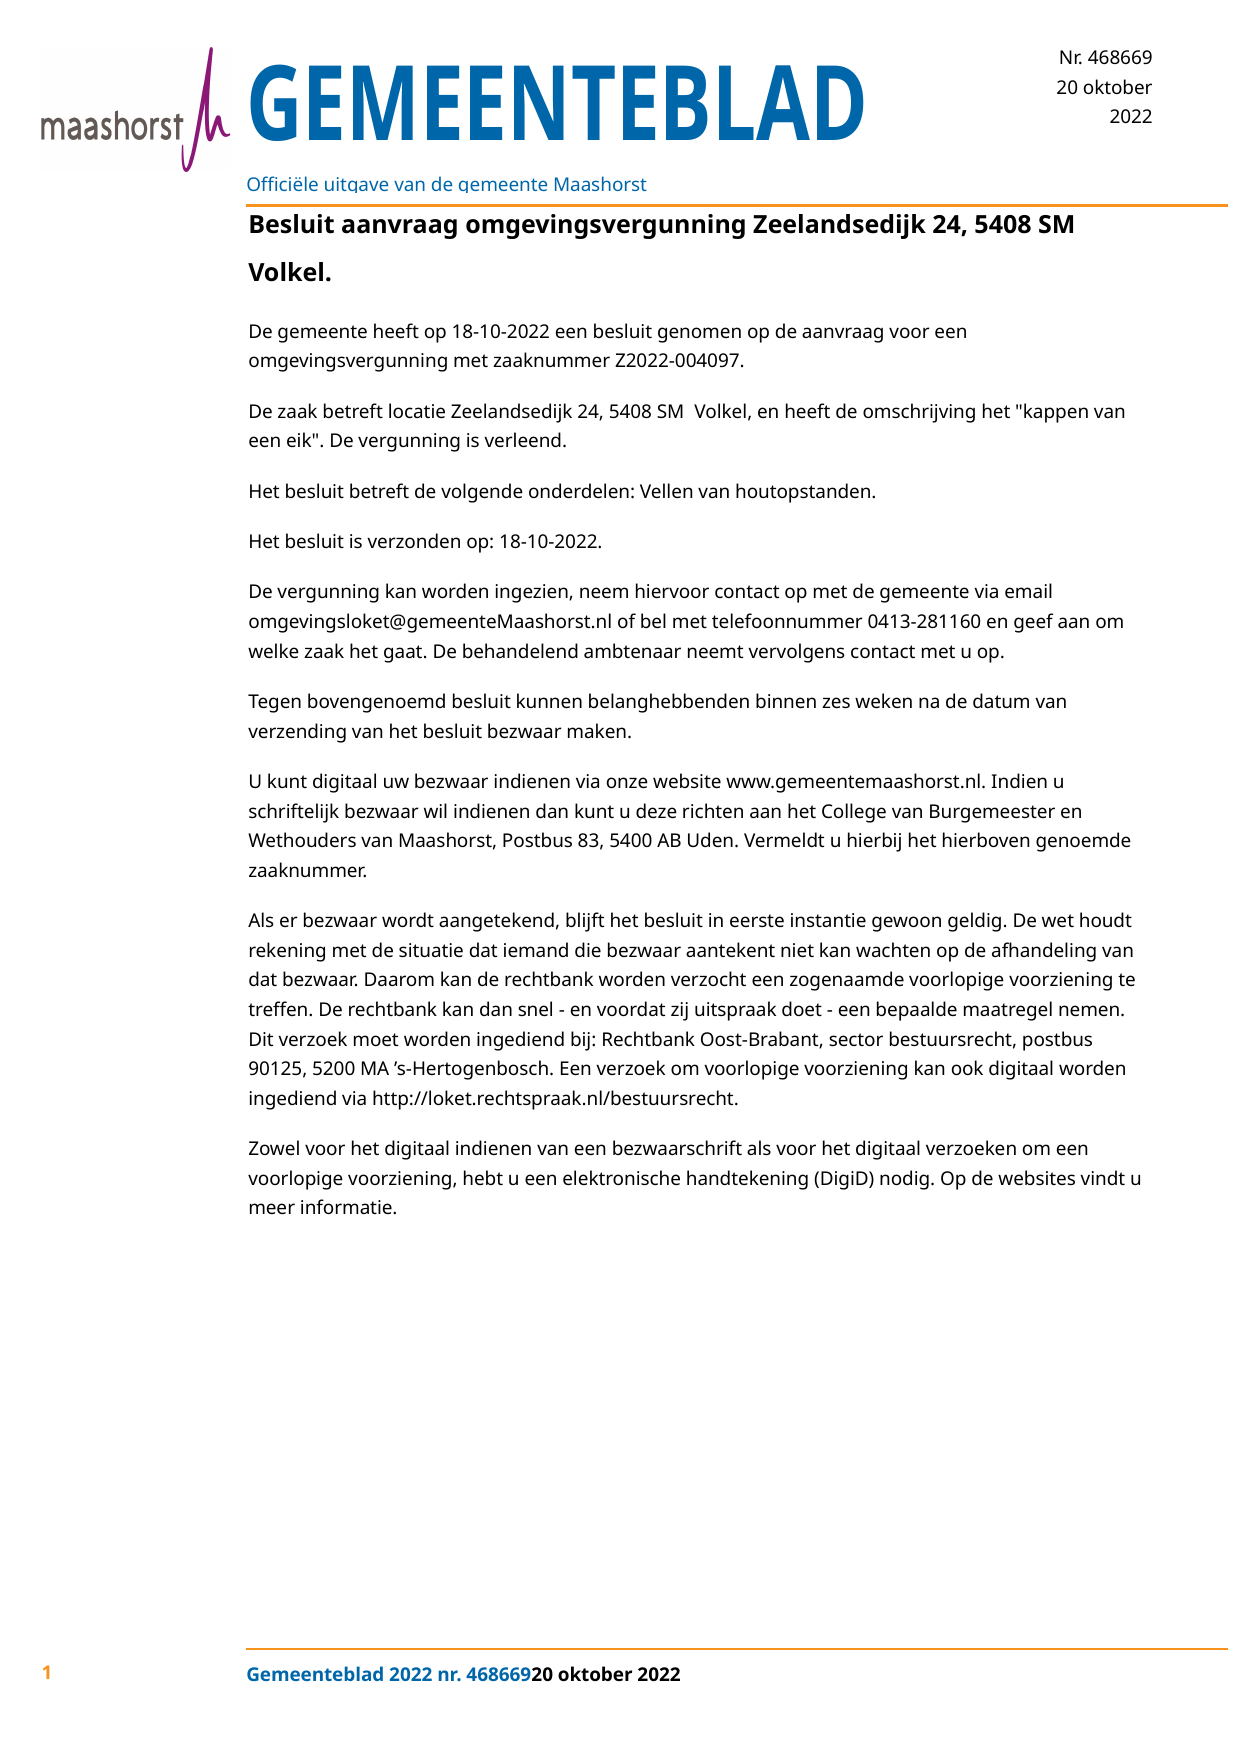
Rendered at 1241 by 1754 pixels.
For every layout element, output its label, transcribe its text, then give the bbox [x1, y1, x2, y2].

picture [41, 47, 231, 172]
text Besluit aanvraag omgevingsvergunning Zeelandsedijk 24, 5408 SM Volkel. [248, 207, 1152, 288]
text Zowel voor het digitaal indienen van een bezwaarschrift als voor het digitaal verzoeken om een voorlopige voorziening, hebt u een elektronische handtekening (DigiD) nodig. Op de websites vindt u meer informatie. [248, 1135, 1152, 1220]
text Het besluit betreft de volgende onderdelen: Vellen van houtopstanden. [248, 478, 1152, 504]
text Als er bezwaar wordt aangetekend, blijft het besluit in eerste instantie gewoon geldig. De wet houdt rekening met de situatie dat iemand die bezwaar aantekent niet kan wachten op de afhandeling van dat bezwaar. Daarom kan de rechtbank worden verzocht een zogenaamde voorlopige voorziening te treffen. De rechtbank kan dan snel - en voordat zij uitspraak doet - een bepaalde maatregel nemen. Dit verzoek moet worden ingediend bij: Rechtbank Oost-Brabant, sector bestuursrecht, postbus 90125, 5200 MA ’s-Hertogenbosch. Een verzoek om voorlopige voorziening kan ook digitaal worden ingediend via http://loket.rechtspraak.nl/bestuursrecht. [248, 907, 1152, 1111]
text De gemeente heeft op 18-10-2022 een besluit genomen op de aanvraag voor een omgevingsvergunning met zaaknummer Z2022-004097. [248, 318, 1152, 373]
text De vergunning kan worden ingezien, neem hiervoor contact op met de gemeente via email omgevingsloket@gemeenteMaashorst.nl of bel met telefoonnummer 0413-281160 en geef aan om welke zaak het gaat. De behandelend ambtenaar neemt vervolgens contact met u op. [248, 579, 1152, 664]
text Het besluit is verzonden op: 18-10-2022. [248, 528, 1152, 554]
text U kunt digitaal uw bezwaar indienen via onze website www.gemeentemaashorst.nl. Indien u schriftelijk bezwaar wil indienen dan kunt u deze richten aan het College van Burgemeester en Wethouders van Maashorst, Postbus 83, 5400 AB Uden. Vermeldt u hierbij het hierboven genoemde zaaknummer. [248, 768, 1152, 883]
text De zaak betreft locatie Zeelandsedijk 24, 5408 SM Volkel, en heeft de omschrijving het "kappen van een eik". De vergunning is verleend. [248, 398, 1152, 453]
text Tegen bovengenoemd besluit kunnen belanghebbenden binnen zes weken na de datum van verzending van het besluit bezwaar maken. [248, 688, 1152, 744]
